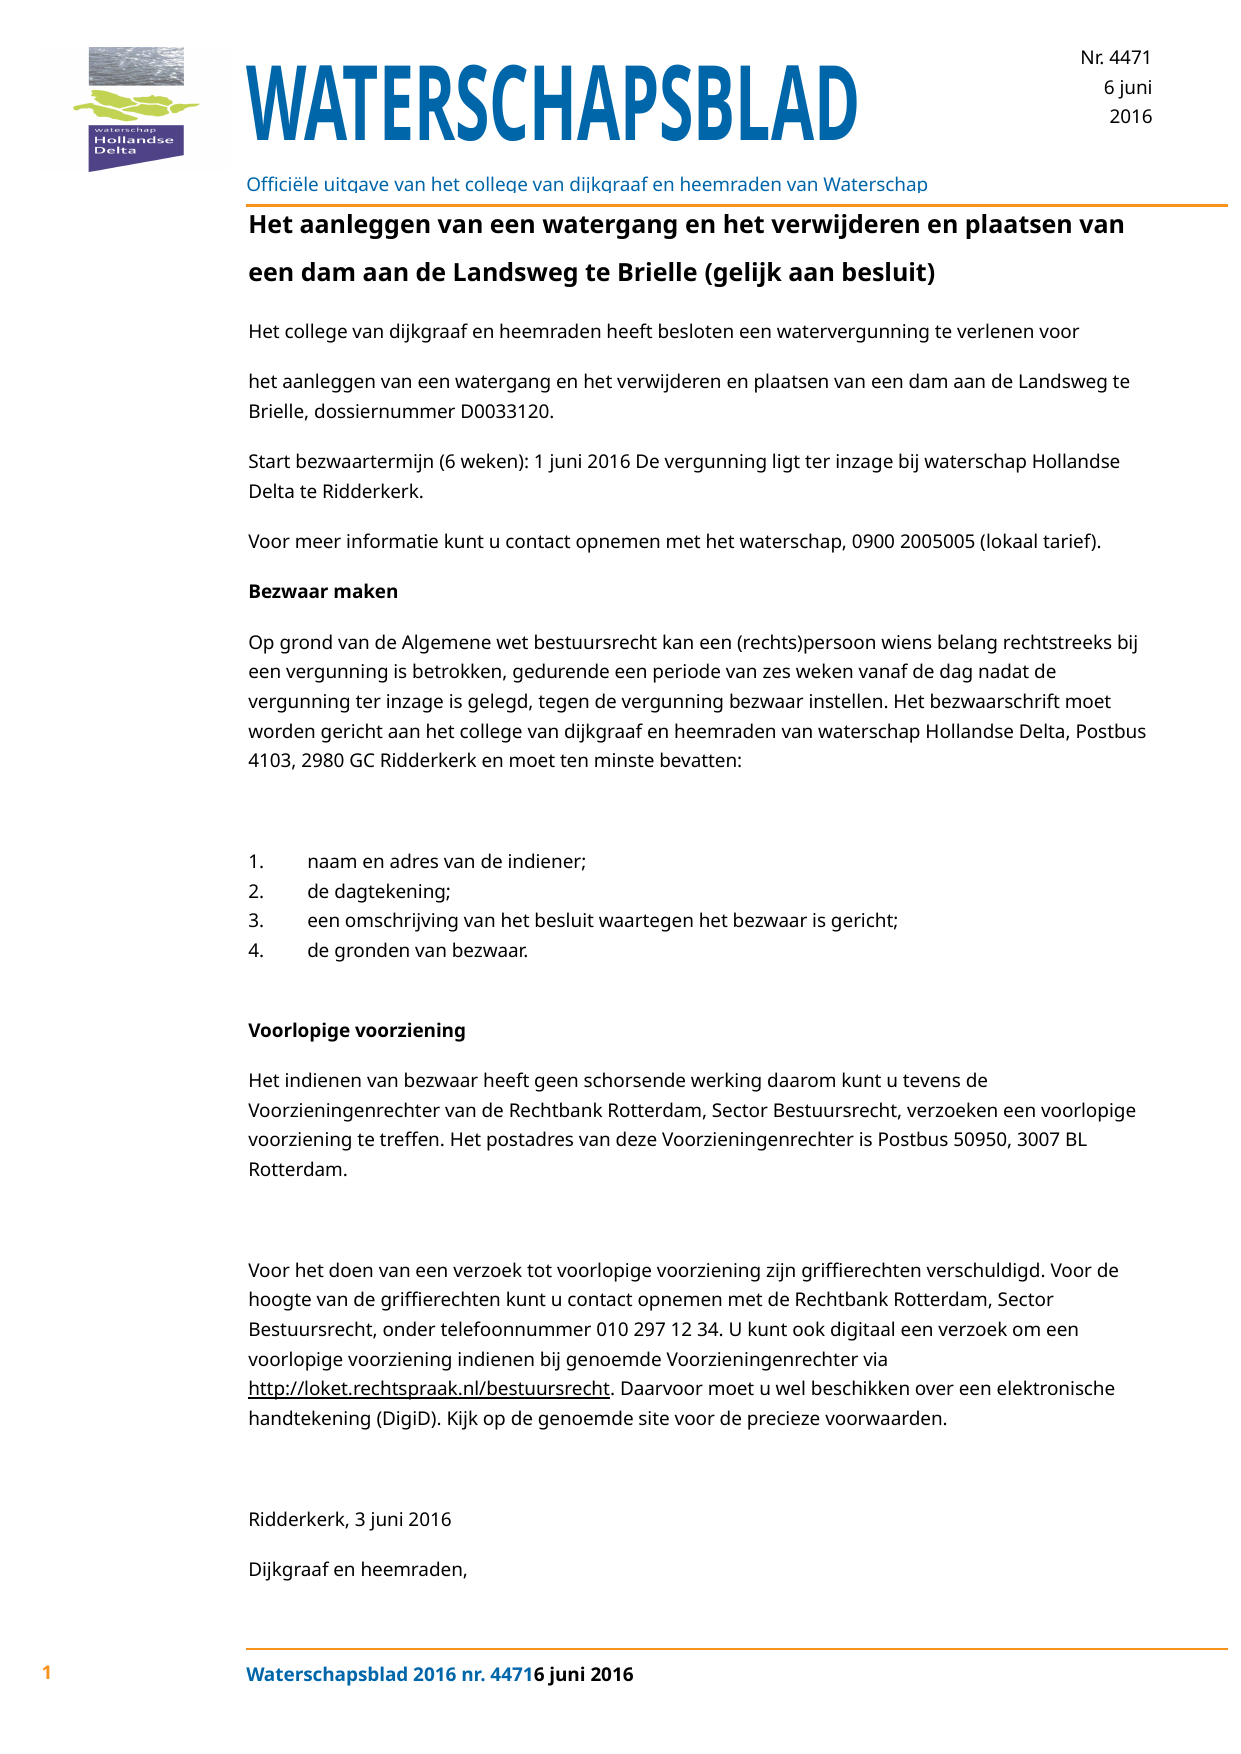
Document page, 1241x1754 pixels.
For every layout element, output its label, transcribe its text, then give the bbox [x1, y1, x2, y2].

list de gronden van bezwaar. [248, 937, 1152, 963]
list naam en adres van de indiener; [248, 848, 1152, 874]
text Het aanleggen van een watergang en het verwijderen en plaatsen van een dam aan de Landsweg te Brielle (gelijk aan besluit) [248, 207, 1152, 288]
text het aanleggen van een watergang en het verwijderen en plaatsen van een dam aan de Landsweg te Brielle, dossiernummer D0033120. [248, 368, 1152, 424]
list de dagtekening; [248, 878, 1152, 904]
text Voor meer informatie kunt u contact opnemen met het waterschap, 0900 2005005 (lokaal tarief). [248, 528, 1152, 554]
text Voorlopige voorziening [248, 1017, 1152, 1043]
text Dijkgraaf en heemraden, [248, 1556, 1152, 1582]
text Start bezwaartermijn (6 weken): 1 juni 2016 De vergunning ligt ter inzage bij waterschap Hollandse Delta te Ridderkerk. [248, 448, 1152, 504]
list een omschrijving van het besluit waartegen het bezwaar is gericht; [248, 907, 1152, 933]
text Op grond van de Algemene wet bestuursrecht kan een (rechts)persoon wiens belang rechtstreeks bij een vergunning is betrokken, gedurende een periode van zes weken vanaf de dag nadat de vergunning ter inzage is gelegd, tegen de vergunning bezwaar instellen. Het bezwaarschrift moet worden gericht aan het college van dijkgraaf en heemraden van waterschap Hollandse Delta, Postbus 4103, 2980 GC Ridderkerk en moet ten minste bevatten: [248, 629, 1152, 773]
text Voor het doen van een verzoek tot voorlopige voorziening zijn griffierechten verschuldigd. Voor de hoogte van de griffierechten kunt u contact opnemen met de Rechtbank Rotterdam, Sector Bestuursrecht, onder telefoonnummer 010 297 12 34. U kunt ook digitaal een verzoek om een voorlopige voorziening indienen bij genoemde Voorzieningenrechter via http://loket.rechtspraak.nl/bestuursrecht. Daarvoor moet u wel beschikken over een elektronische handtekening (DigiD). Kijk op de genoemde site voor de precieze voorwaarden. [248, 1257, 1152, 1431]
text Het college van dijkgraaf en heemraden heeft besloten een watervergunning te verlenen voor [248, 318, 1152, 344]
text Het indienen van bezwaar heeft geen schorsende werking daarom kunt u tevens de Voorzieningenrechter van de Rechtbank Rotterdam, Sector Bestuursrecht, verzoeken een voorlopige voorziening te treffen. Het postadres van deze Voorzieningenrechter is Postbus 50950, 3007 BL Rotterdam. [248, 1067, 1152, 1182]
text Ridderkerk, 3 juni 2016 [248, 1506, 1152, 1532]
text Bezwaar maken [248, 579, 1152, 604]
picture [41, 47, 231, 172]
